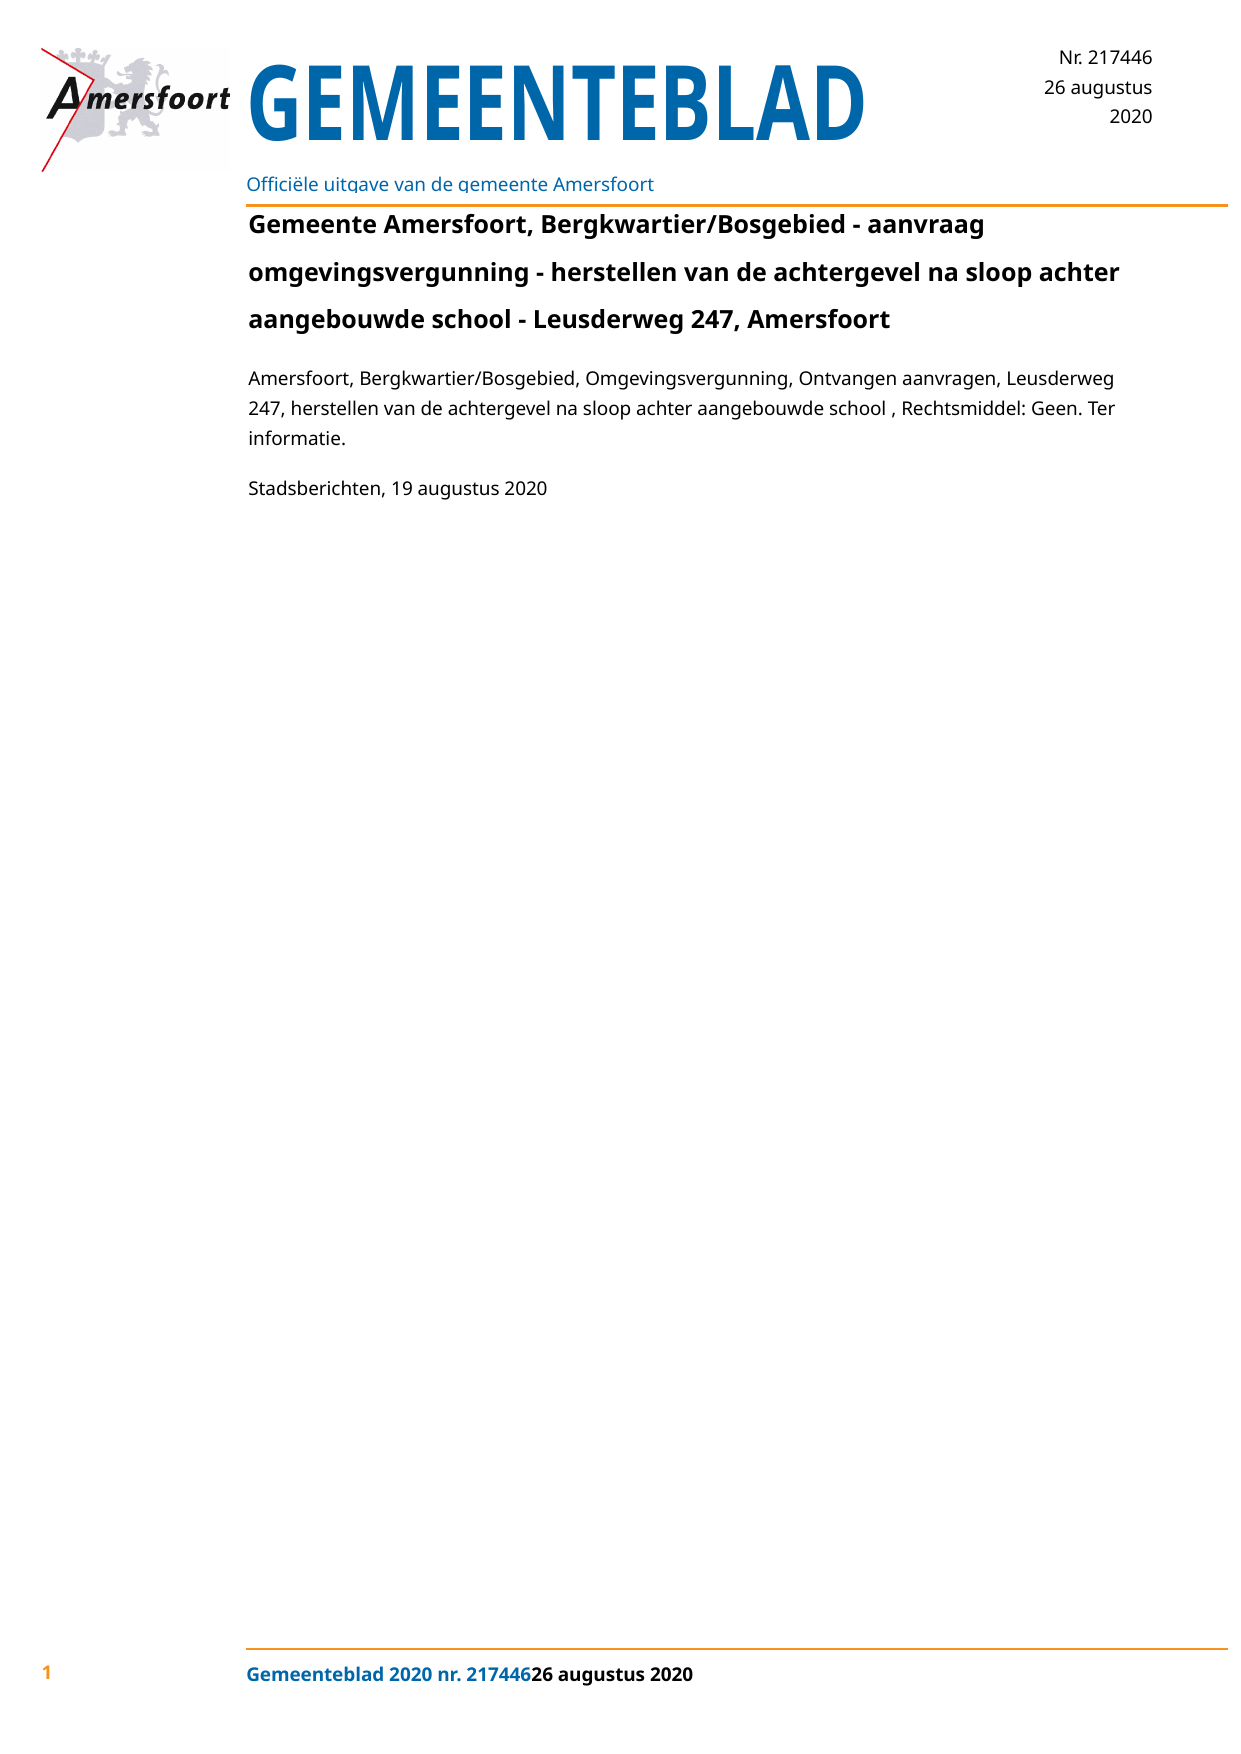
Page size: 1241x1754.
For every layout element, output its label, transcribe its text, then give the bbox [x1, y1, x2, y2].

picture [41, 47, 231, 172]
text Stadsberichten, 19 augustus 2020 [248, 475, 1152, 501]
text Amersfoort, Bergkwartier/Bosgebied, Omgevingsvergunning, Ontvangen aanvragen, Leusderweg 247, herstellen van de achtergevel na sloop achter aangebouwde school , Rechtsmiddel: Geen. Ter informatie. [248, 366, 1152, 450]
text Gemeente Amersfoort, Bergkwartier/Bosgebied - aanvraag omgevingsvergunning - herstellen van de achtergevel na sloop achter aangebouwde school - Leusderweg 247, Amersfoort [248, 207, 1152, 336]
